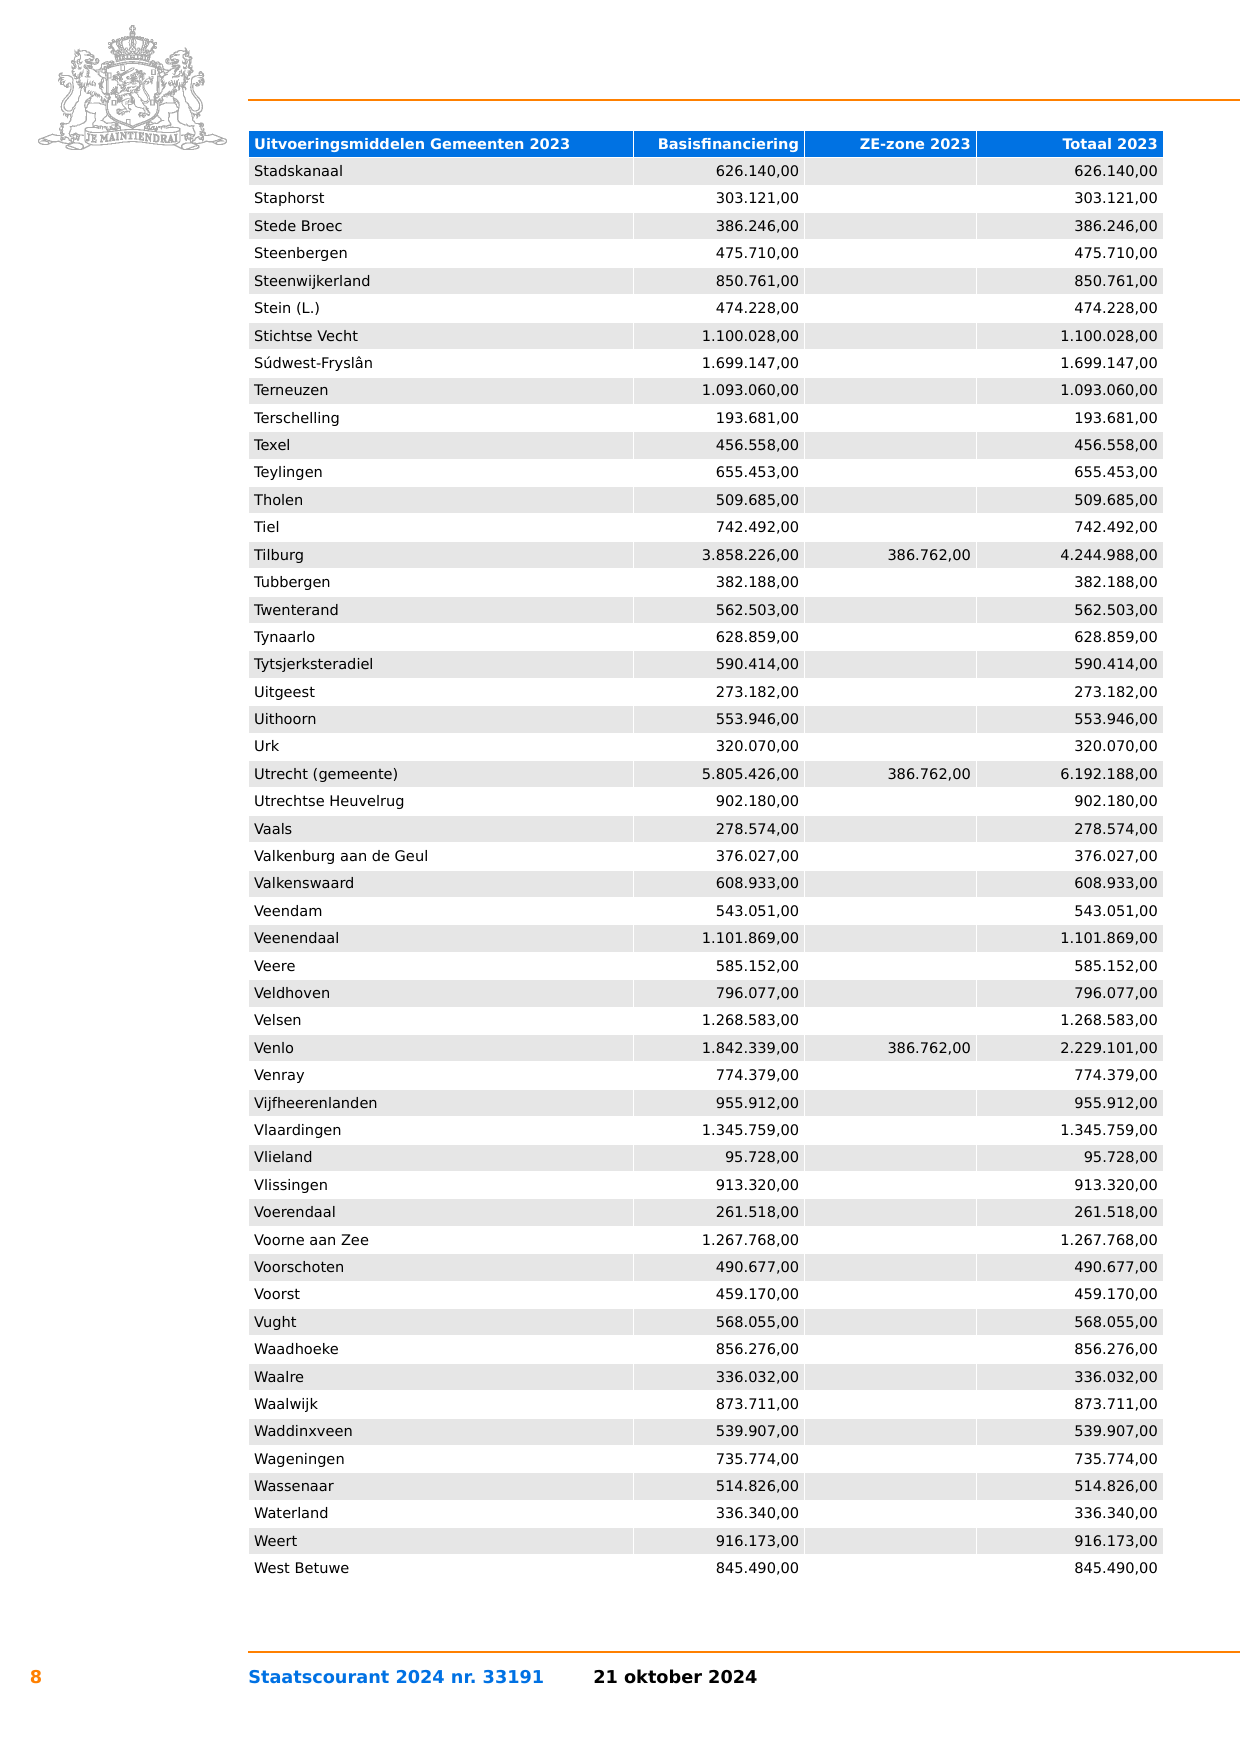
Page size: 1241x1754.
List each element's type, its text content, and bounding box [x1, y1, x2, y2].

table_cell Valkenburg aan de Geul [249, 843, 633, 869]
table_cell [805, 323, 976, 349]
table_cell 850.761,00 [634, 268, 804, 294]
table_cell Súdwest-Fryslân [249, 350, 633, 376]
table_cell 1.268.583,00 [977, 1008, 1163, 1034]
table_cell 386.762,00 [805, 542, 976, 568]
table_cell [805, 1117, 976, 1143]
table_cell 376.027,00 [634, 843, 804, 869]
table_cell Utrechtse Heuvelrug [249, 789, 633, 815]
table_cell 2.229.101,00 [977, 1035, 1163, 1061]
table_cell 3.858.226,00 [634, 542, 804, 568]
table_cell 1.267.768,00 [977, 1227, 1163, 1253]
table_cell Stein (L.) [249, 295, 633, 322]
table_cell [805, 1556, 976, 1582]
table_cell 845.490,00 [634, 1556, 804, 1582]
table_cell 774.379,00 [977, 1063, 1163, 1089]
table_cell 543.051,00 [977, 898, 1163, 924]
table_cell 376.027,00 [977, 843, 1163, 869]
table_cell 278.574,00 [634, 816, 804, 842]
table_cell [805, 871, 976, 897]
table_cell 873.711,00 [634, 1391, 804, 1417]
table_cell 568.055,00 [977, 1309, 1163, 1335]
table_cell Steenbergen [249, 241, 633, 267]
table_cell 850.761,00 [977, 268, 1163, 294]
table_cell 273.182,00 [634, 679, 804, 705]
table_header Basisfinanciering [634, 131, 804, 157]
table_cell Teylingen [249, 460, 633, 486]
table_cell 608.933,00 [634, 871, 804, 897]
table_cell 490.677,00 [977, 1254, 1163, 1281]
table_cell Uitgeest [249, 679, 633, 705]
table_cell Waalwijk [249, 1391, 633, 1417]
table_cell 4.244.988,00 [977, 542, 1163, 568]
table_cell 382.188,00 [977, 569, 1163, 596]
table_cell 913.320,00 [634, 1172, 804, 1198]
table_cell 261.518,00 [977, 1199, 1163, 1226]
table_cell 509.685,00 [977, 487, 1163, 513]
table_cell 553.946,00 [634, 706, 804, 733]
table_cell 1.345.759,00 [634, 1117, 804, 1143]
table_cell [805, 898, 976, 924]
table_cell Weert [249, 1528, 633, 1554]
table_cell 320.070,00 [977, 734, 1163, 760]
table_cell 916.173,00 [977, 1528, 1163, 1554]
table_cell [805, 295, 976, 322]
table_cell 303.121,00 [977, 186, 1163, 212]
table_cell 459.170,00 [977, 1282, 1163, 1308]
table_cell 856.276,00 [977, 1336, 1163, 1363]
table_cell [805, 925, 976, 952]
table_cell Vlissingen [249, 1172, 633, 1198]
table_cell [805, 734, 976, 760]
table_cell [805, 679, 976, 705]
table_cell [805, 1199, 976, 1226]
table_cell 742.492,00 [977, 515, 1163, 541]
table_cell 628.859,00 [977, 624, 1163, 650]
table_cell [805, 1090, 976, 1116]
table_cell Valkenswaard [249, 871, 633, 897]
table_cell 95.728,00 [634, 1145, 804, 1171]
table_cell Tynaarlo [249, 624, 633, 650]
table_cell [805, 487, 976, 513]
table_cell 475.710,00 [977, 241, 1163, 267]
table_header Totaal 2023 [977, 131, 1163, 157]
table_cell 261.518,00 [634, 1199, 804, 1226]
table_cell Uithoorn [249, 706, 633, 733]
table_cell 490.677,00 [634, 1254, 804, 1281]
table_cell [805, 843, 976, 869]
table_cell [805, 1473, 976, 1500]
table_cell 568.055,00 [634, 1309, 804, 1335]
table_cell 796.077,00 [977, 980, 1163, 1007]
table_cell Vught [249, 1309, 633, 1335]
table_cell 1.093.060,00 [634, 378, 804, 404]
table_cell [805, 186, 976, 212]
table_cell Waalre [249, 1364, 633, 1390]
table_cell 1.268.583,00 [634, 1008, 804, 1034]
table_cell 585.152,00 [634, 953, 804, 979]
table_cell 514.826,00 [977, 1473, 1163, 1500]
table_cell [805, 378, 976, 404]
table_cell [805, 158, 976, 185]
table_cell 273.182,00 [977, 679, 1163, 705]
table_cell 193.681,00 [634, 405, 804, 431]
table_cell 1.345.759,00 [977, 1117, 1163, 1143]
table_cell 336.032,00 [977, 1364, 1163, 1390]
table_cell 590.414,00 [634, 651, 804, 678]
table_cell 539.907,00 [634, 1419, 804, 1445]
table_cell 539.907,00 [977, 1419, 1163, 1445]
table_cell Tubbergen [249, 569, 633, 596]
table_cell [805, 1446, 976, 1472]
table_cell 336.340,00 [977, 1501, 1163, 1527]
table_cell 856.276,00 [634, 1336, 804, 1363]
table_cell 5.805.426,00 [634, 761, 804, 787]
table_cell [805, 1501, 976, 1527]
table_cell Utrecht (gemeente) [249, 761, 633, 787]
table_cell [805, 515, 976, 541]
table_cell 562.503,00 [634, 597, 804, 623]
table_cell Texel [249, 432, 633, 459]
table_cell Voorschoten [249, 1254, 633, 1281]
table_cell Waadhoeke [249, 1336, 633, 1363]
table_cell 95.728,00 [977, 1145, 1163, 1171]
table_cell Tiel [249, 515, 633, 541]
table_cell 626.140,00 [634, 158, 804, 185]
table_cell Vaals [249, 816, 633, 842]
picture [38, 25, 227, 150]
table_cell Vlieland [249, 1145, 633, 1171]
table_cell [805, 432, 976, 459]
table_cell 386.246,00 [977, 213, 1163, 239]
table_cell 628.859,00 [634, 624, 804, 650]
table_cell [805, 624, 976, 650]
table_cell Velsen [249, 1008, 633, 1034]
table_cell Wageningen [249, 1446, 633, 1472]
table_cell [805, 1063, 976, 1089]
table_cell 456.558,00 [977, 432, 1163, 459]
table_cell [805, 1364, 976, 1390]
table_cell [805, 405, 976, 431]
table_cell Stadskanaal [249, 158, 633, 185]
table_cell 543.051,00 [634, 898, 804, 924]
table_cell [805, 1227, 976, 1253]
table_cell 474.228,00 [634, 295, 804, 322]
table_cell 509.685,00 [634, 487, 804, 513]
table_cell [805, 1309, 976, 1335]
table_cell [805, 1336, 976, 1363]
table_cell 902.180,00 [977, 789, 1163, 815]
table_cell 902.180,00 [634, 789, 804, 815]
table_cell Wassenaar [249, 1473, 633, 1500]
table_cell 1.101.869,00 [977, 925, 1163, 952]
table_cell [805, 213, 976, 239]
table_cell Tilburg [249, 542, 633, 568]
table_cell 845.490,00 [977, 1556, 1163, 1582]
table_cell Venlo [249, 1035, 633, 1061]
table_cell [805, 980, 976, 1007]
table_cell 1.100.028,00 [634, 323, 804, 349]
table_cell Voerendaal [249, 1199, 633, 1226]
table_cell Veenendaal [249, 925, 633, 952]
table_cell 514.826,00 [634, 1473, 804, 1500]
table_cell [805, 953, 976, 979]
table_cell [805, 1419, 976, 1445]
table_cell 562.503,00 [977, 597, 1163, 623]
table_cell 742.492,00 [634, 515, 804, 541]
table_cell [805, 268, 976, 294]
table_cell 1.842.339,00 [634, 1035, 804, 1061]
table_cell [805, 816, 976, 842]
table_cell Voorne aan Zee [249, 1227, 633, 1253]
table_cell [805, 1528, 976, 1554]
table_cell Venray [249, 1063, 633, 1089]
table_cell [805, 789, 976, 815]
table_cell Urk [249, 734, 633, 760]
table_cell 913.320,00 [977, 1172, 1163, 1198]
table_cell 1.100.028,00 [977, 323, 1163, 349]
table_cell 320.070,00 [634, 734, 804, 760]
table_cell 1.267.768,00 [634, 1227, 804, 1253]
table_cell 916.173,00 [634, 1528, 804, 1554]
table_cell 459.170,00 [634, 1282, 804, 1308]
table_cell [805, 651, 976, 678]
table_cell 1.101.869,00 [634, 925, 804, 952]
table_cell [805, 1391, 976, 1417]
table_cell 735.774,00 [977, 1446, 1163, 1472]
table_cell 386.246,00 [634, 213, 804, 239]
table_cell 1.699.147,00 [634, 350, 804, 376]
table_cell 474.228,00 [977, 295, 1163, 322]
table_cell 626.140,00 [977, 158, 1163, 185]
table_cell 193.681,00 [977, 405, 1163, 431]
table_cell 553.946,00 [977, 706, 1163, 733]
table_cell 1.699.147,00 [977, 350, 1163, 376]
table_cell 6.192.188,00 [977, 761, 1163, 787]
table_cell Voorst [249, 1282, 633, 1308]
table_cell 774.379,00 [634, 1063, 804, 1089]
table_cell 386.762,00 [805, 1035, 976, 1061]
table_cell [805, 1282, 976, 1308]
table_cell 955.912,00 [634, 1090, 804, 1116]
table_cell [805, 597, 976, 623]
table_cell [805, 350, 976, 376]
table_cell [805, 241, 976, 267]
table_cell 796.077,00 [634, 980, 804, 1007]
table_cell 608.933,00 [977, 871, 1163, 897]
table_cell [805, 460, 976, 486]
table_cell Terschelling [249, 405, 633, 431]
table_cell [805, 1008, 976, 1034]
table_cell 655.453,00 [634, 460, 804, 486]
table_cell [805, 569, 976, 596]
table_cell Waddinxveen [249, 1419, 633, 1445]
table_cell 303.121,00 [634, 186, 804, 212]
table_cell [805, 706, 976, 733]
table_cell Veendam [249, 898, 633, 924]
table_cell 585.152,00 [977, 953, 1163, 979]
table_cell 386.762,00 [805, 761, 976, 787]
table_cell Waterland [249, 1501, 633, 1527]
table_cell Stede Broec [249, 213, 633, 239]
table_cell Tytsjerksteradiel [249, 651, 633, 678]
table_cell [805, 1172, 976, 1198]
table_cell Stichtse Vecht [249, 323, 633, 349]
table_cell 336.032,00 [634, 1364, 804, 1390]
table_cell [805, 1145, 976, 1171]
table_header ZE-zone 2023 [805, 131, 976, 157]
table_cell Terneuzen [249, 378, 633, 404]
table_header Uitvoeringsmiddelen Gemeenten 2023 [249, 131, 633, 157]
table_cell 1.093.060,00 [977, 378, 1163, 404]
table_cell 382.188,00 [634, 569, 804, 596]
table_cell Twenterand [249, 597, 633, 623]
table_cell 735.774,00 [634, 1446, 804, 1472]
table_cell Veere [249, 953, 633, 979]
table_cell 955.912,00 [977, 1090, 1163, 1116]
table_cell Vlaardingen [249, 1117, 633, 1143]
table_cell Steenwijkerland [249, 268, 633, 294]
table_cell Tholen [249, 487, 633, 513]
table_cell West Betuwe [249, 1556, 633, 1582]
table_cell 655.453,00 [977, 460, 1163, 486]
table_cell Veldhoven [249, 980, 633, 1007]
table_cell [805, 1254, 976, 1281]
table_cell 873.711,00 [977, 1391, 1163, 1417]
table_cell 475.710,00 [634, 241, 804, 267]
table_cell Vijfheerenlanden [249, 1090, 633, 1116]
table_cell 456.558,00 [634, 432, 804, 459]
table_cell 278.574,00 [977, 816, 1163, 842]
table_cell Staphorst [249, 186, 633, 212]
table_cell 336.340,00 [634, 1501, 804, 1527]
table_cell 590.414,00 [977, 651, 1163, 678]
